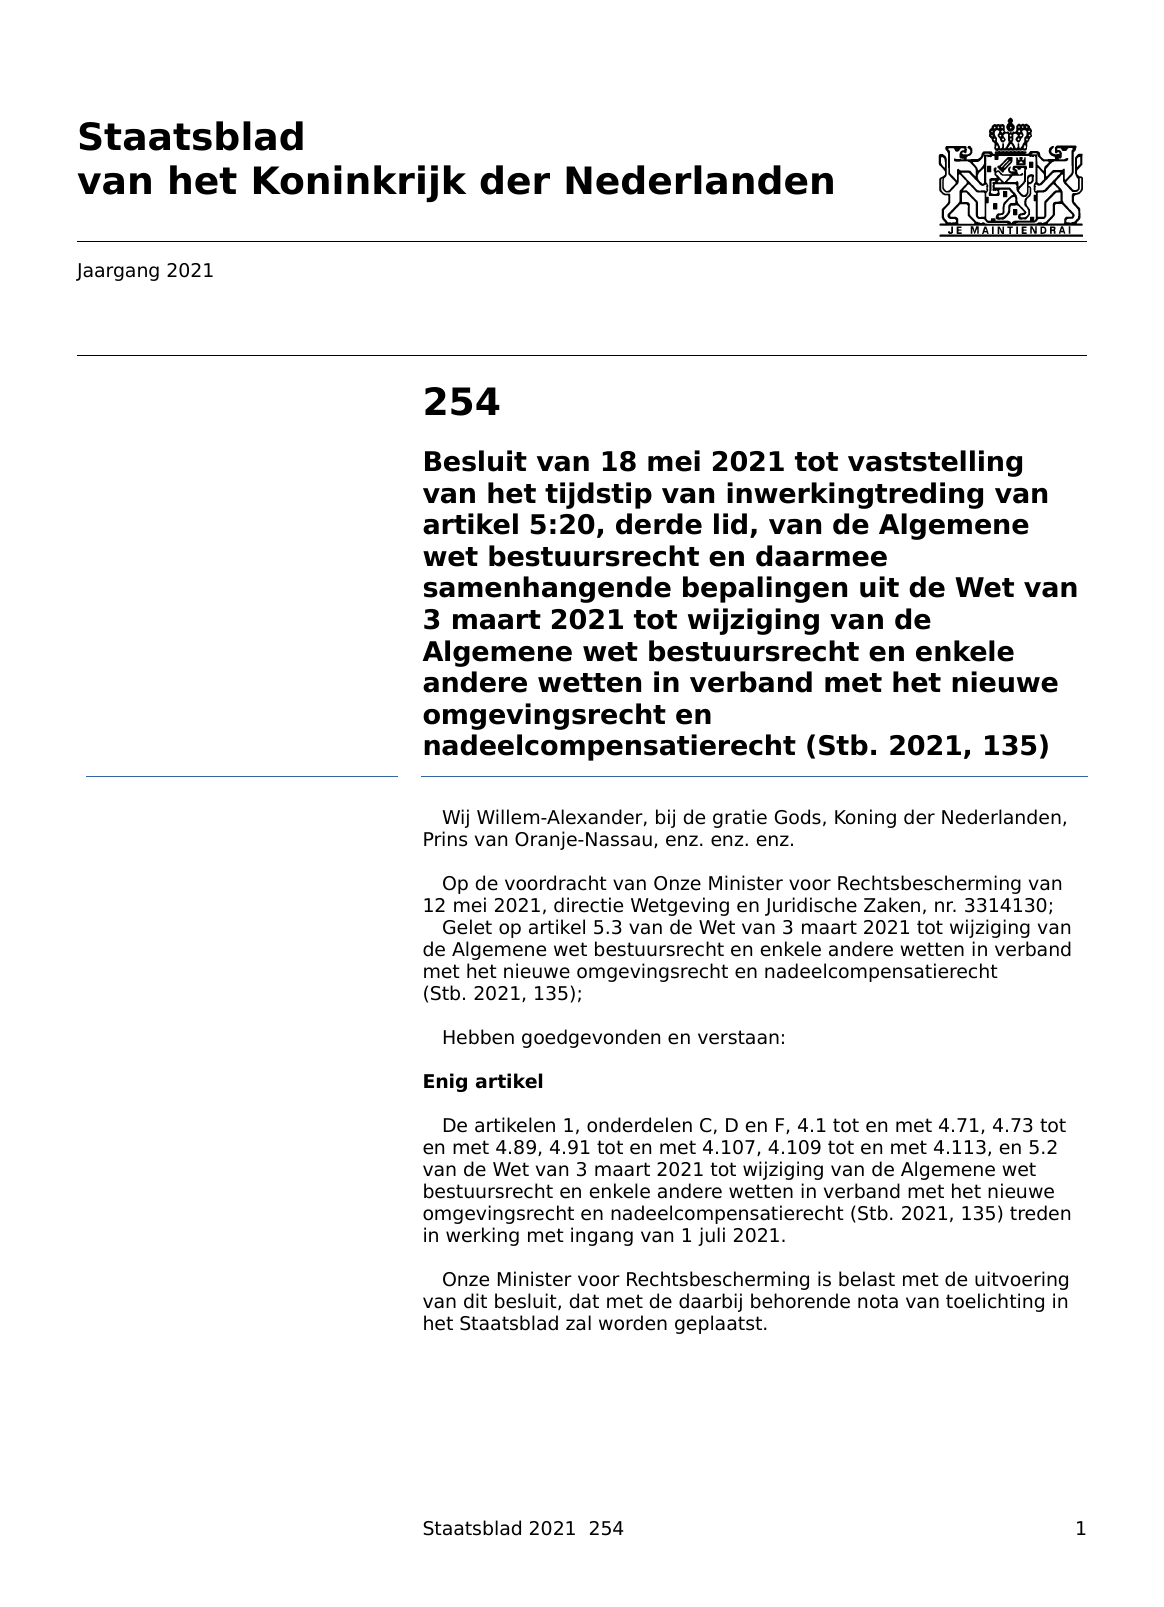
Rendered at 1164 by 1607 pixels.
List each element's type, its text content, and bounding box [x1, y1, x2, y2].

text Hebben goedgevonden en verstaan: [422, 1027, 1087, 1049]
text Gelet op artikel 5.3 van de Wet van 3 maart 2021 tot wijziging van de Algemene wet bestuursrecht en enkele andere wetten in verband met het nieuwe omgevingsrecht en nadeelcompensatierecht (Stb. 2021, 135); [422, 917, 1087, 1004]
text Besluit van 18 mei 2021 tot vaststelling van het tijdstip van inwerkingtreding van artikel 5:20, derde lid, van de Algemene wet bestuursrecht en daarmee samenhangende bepalingen uit de Wet van 3 maart 2021 tot wijziging van de Algemene wet bestuursrecht en enkele andere wetten in verband met het nieuwe omgevingsrecht en nadeelcompensatierecht (Stb. 2021, 135) [422, 447, 1087, 762]
table_header [886, 100, 1087, 241]
text Op de voordracht van Onze Minister voor Rechtsbescherming van 12 mei 2021, directie Wetgeving en Juridische Zaken, nr. 3314130; [422, 873, 1087, 917]
table_cell Jaargang 2021 [77, 242, 1087, 355]
text Onze Minister voor Rechtsbescherming is belast met de uitvoering van dit besluit, dat met de daarbij behorende nota van toelichting in het Staatsblad zal worden geplaatst. [422, 1269, 1087, 1335]
subtitle Enig artikel [422, 1071, 1087, 1093]
table_header Staatsblad van het Koninkrijk der Nederlanden [77, 100, 886, 241]
subtitle 254 [422, 381, 1087, 424]
picture [936, 115, 1087, 240]
text Wij Willem-Alexander, bij de gratie Gods, Koning der Nederlanden, Prins van Oranje-Nassau, enz. enz. enz. [422, 807, 1087, 851]
text De artikelen 1, onderdelen C, D en F, 4.1 tot en met 4.71, 4.73 tot en met 4.89, 4.91 tot en met 4.107, 4.109 tot en met 4.113, en 5.2 van de Wet van 3 maart 2021 tot wijziging van de Algemene wet bestuursrecht en enkele andere wetten in verband met het nieuwe omgevingsrecht en nadeelcompensatierecht (Stb. 2021, 135) treden in werking met ingang van 1 juli 2021. [422, 1115, 1087, 1247]
